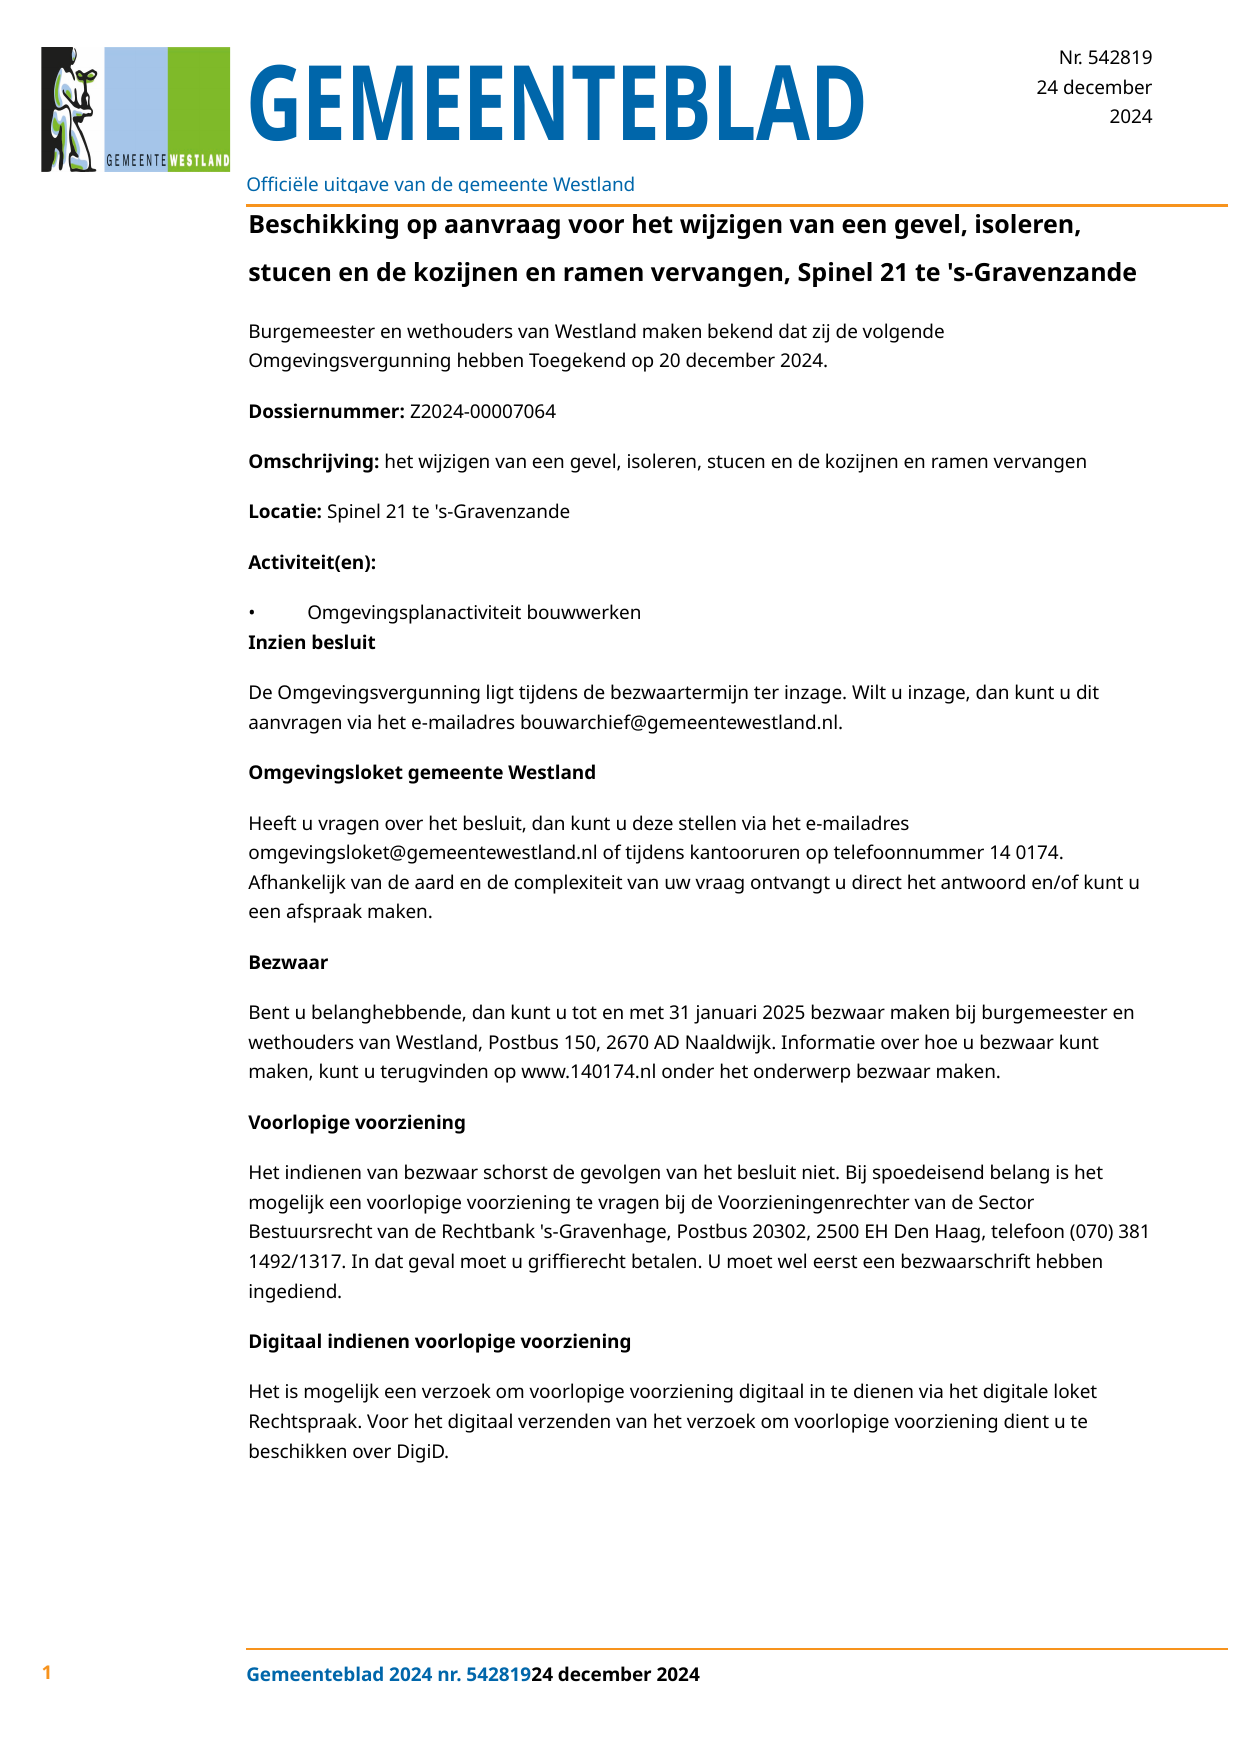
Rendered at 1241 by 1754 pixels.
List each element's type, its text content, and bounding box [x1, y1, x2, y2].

text Activiteit(en): [248, 549, 1152, 575]
text Burgemeester en wethouders van Westland maken bekend dat zij de volgende Omgevingsvergunning hebben Toegekend op 20 december 2024. [248, 318, 1152, 373]
text Inzien besluit [248, 629, 1152, 655]
text Voorlopige voorziening [248, 1109, 1152, 1135]
picture [41, 47, 231, 172]
text Digitaal indienen voorlopige voorziening [248, 1328, 1152, 1354]
text Het indienen van bezwaar schorst de gevolgen van het besluit niet. Bij spoedeisend belang is het mogelijk een voorlopige voorziening te vragen bij de Voorzieningenrechter van de Sector Bestuursrecht van de Rechtbank 's-Gravenhage, Postbus 20302, 2500 EH Den Haag, telefoon (070) 381 1492/1317. In dat geval moet u griffierecht betalen. U moet wel eerst een bezwaarschrift hebben ingediend. [248, 1159, 1152, 1304]
list Omgevingsplanactiviteit bouwwerken [248, 599, 1152, 625]
text Omgevingsloket gemeente Westland [248, 759, 1152, 785]
text Dossiernummer: Z2024-00007064 [248, 398, 1152, 424]
text De Omgevingsvergunning ligt tijdens de bezwaartermijn ter inzage. Wilt u inzage, dan kunt u dit aanvragen via het e-mailadres bouwarchief@gemeentewestland.nl. [248, 679, 1152, 735]
text Bezwaar [248, 949, 1152, 975]
text Het is mogelijk een verzoek om voorlopige voorziening digitaal in te dienen via het digitale loket Rechtspraak. Voor het digitaal verzenden van het verzoek om voorlopige voorziening dient u te beschikken over DigiD. [248, 1379, 1152, 1464]
text Bent u belanghebbende, dan kunt u tot en met 31 januari 2025 bezwaar maken bij burgemeester en wethouders van Westland, Postbus 150, 2670 AD Naaldwijk. Informatie over hoe u bezwaar kunt maken, kunt u terugvinden op www.140174.nl onder het onderwerp bezwaar maken. [248, 999, 1152, 1084]
text Heeft u vragen over het besluit, dan kunt u deze stellen via het e-mailadres omgevingsloket@gemeentewestland.nl of tijdens kantooruren op telefoonnummer 14 0174. Afhankelijk van de aard en de complexiteit van uw vraag ontvangt u direct het antwoord en/of kunt u een afspraak maken. [248, 810, 1152, 924]
text Omschrijving: het wijzigen van een gevel, isoleren, stucen en de kozijnen en ramen vervangen [248, 448, 1152, 474]
text Beschikking op aanvraag voor het wijzigen van een gevel, isoleren, stucen en de kozijnen en ramen vervangen, Spinel 21 te 's-Gravenzande [248, 207, 1152, 288]
text Locatie: Spinel 21 te 's-Gravenzande [248, 499, 1152, 524]
